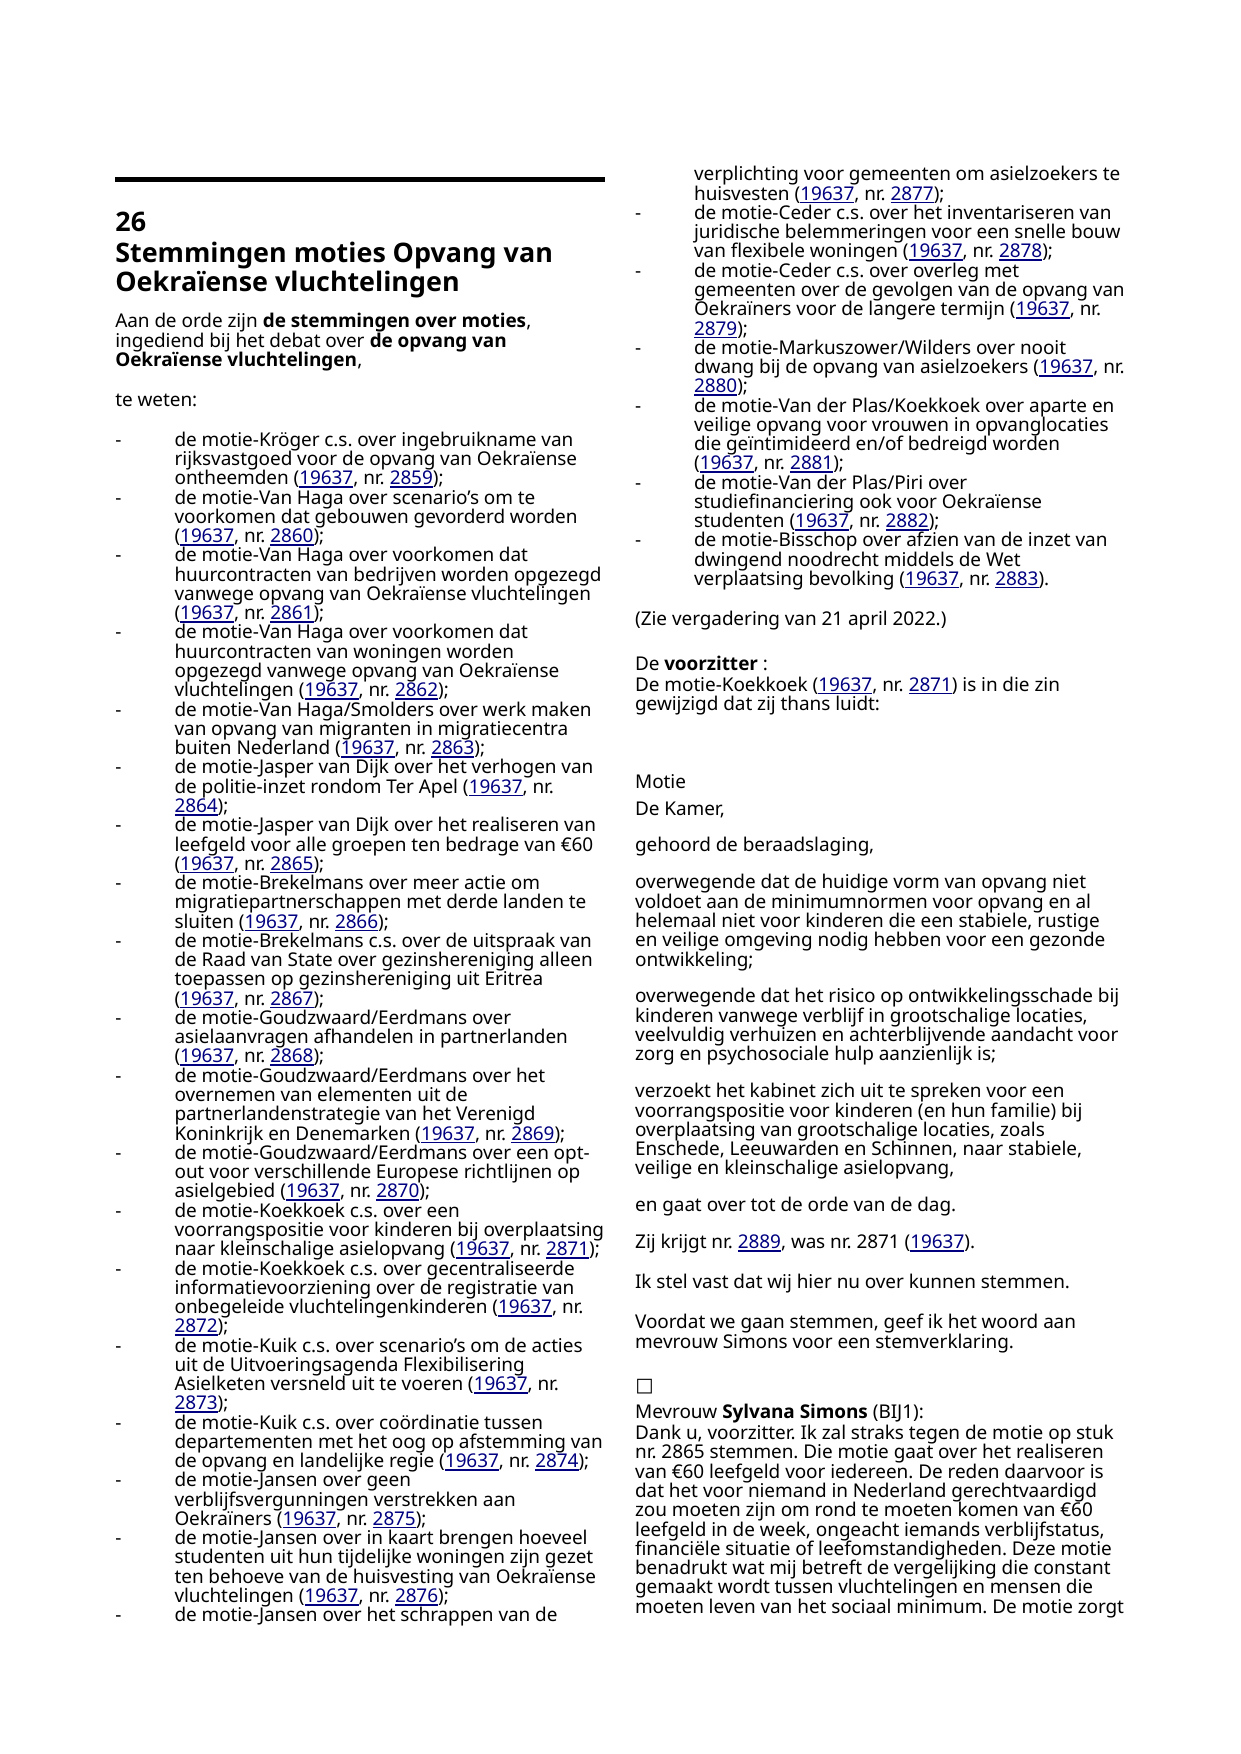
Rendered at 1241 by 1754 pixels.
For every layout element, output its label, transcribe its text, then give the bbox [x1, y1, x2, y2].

text Ik stel vast dat wij hier nu over kunnen stemmen. [635, 1273, 1125, 1293]
text De Kamer, [635, 799, 1125, 819]
list de motie-Van Haga over scenario’s om te voorkomen dat gebouwen gevorderd worden (19637, nr. 2860); [115, 489, 605, 546]
list de motie-Van der Plas/Koekkoek over aparte en veilige opvang voor vrouwen in opvanglocaties die geïntimideerd en/of bedreigd worden (19637, nr. 2881); [635, 397, 1125, 474]
text De voorzitter : [635, 650, 1125, 676]
list de motie-Kuik c.s. over coördinatie tussen departementen met het oog op afstemming van de opvang en landelijke regie (19637, nr. 2874); [115, 1414, 605, 1471]
text Voordat we gaan stemmen, geef ik het woord aan mevrouw Simons voor een stemverklaring. [635, 1313, 1125, 1352]
list de motie-Van Haga/Smolders over werk maken van opvang van migranten in migratiecentra buiten Nederland (19637, nr. 2863); [115, 701, 605, 758]
list de motie-Ceder c.s. over overleg met gemeenten over de gevolgen van de opvang van Oekraïners voor de langere termijn (19637, nr. 2879); [635, 262, 1125, 339]
list de motie-Van der Plas/Piri over studiefinanciering ook voor Oekraïense studenten (19637, nr. 2882); [635, 474, 1125, 531]
list de motie-Brekelmans over meer actie om migratiepartnerschappen met derde landen te sluiten (19637, nr. 2866); [115, 874, 605, 932]
list de motie-Goudzwaard/Eerdmans over het overnemen van elementen uit de partnerlandenstrategie van het Verenigd Koninkrijk en Denemarken (19637, nr. 2869); [115, 1067, 605, 1144]
text (Zie vergadering van 21 april 2022.) [635, 610, 1125, 629]
list de motie-Goudzwaard/Eerdmans over een opt-out voor verschillende Europese richtlijnen op asielgebied (19637, nr. 2870); [115, 1144, 605, 1202]
text gehoord de beraadslaging, [635, 836, 1125, 856]
text te weten: [115, 391, 605, 410]
text overwegende dat de huidige vorm van opvang niet voldoet aan de minimumnormen voor opvang en al helemaal niet voor kinderen die een stabiele, rustige en veilige omgeving nodig hebben voor een gezonde ontwikkeling; [635, 873, 1125, 970]
list de motie-Jasper van Dijk over het verhogen van de politie-inzet rondom Ter Apel (19637, nr. 2864); [115, 758, 605, 816]
list de motie-Jansen over het schrappen van de [115, 1606, 605, 1626]
text ⬜ [635, 1373, 1125, 1398]
list de motie-Jansen over geen verblijfsvergunningen verstrekken aan Oekraïners (19637, nr. 2875); [115, 1471, 605, 1529]
text Aan de orde zijn de stemmingen over moties, ingediend bij het debat over de opvang van Oekraïense vluchtelingen, [115, 312, 605, 370]
list de motie-Goudzwaard/Eerdmans over asielaanvragen afhandelen in partnerlanden (19637, nr. 2868); [115, 1009, 605, 1067]
text Zij krijgt nr. 2889, was nr. 2871 (19637). [635, 1233, 1125, 1253]
list de motie-Kröger c.s. over ingebruikname van rijksvastgoed voor de opvang van Oekraïense ontheemden (19637, nr. 2859); [115, 431, 605, 489]
text Stemmingen moties Opvang van Oekraïense vluchtelingen [115, 239, 605, 312]
text en gaat over tot de orde van de dag. [635, 1196, 1125, 1216]
text Motie [635, 768, 1125, 793]
text overwegende dat het risico op ontwikkelingsschade bij kinderen vanwege verblijf in grootschalige locaties, veelvuldig verhuizen en achterblijvende aandacht voor zorg en psychosociale hulp aanzienlijk is; [635, 987, 1125, 1064]
text De motie-Koekkoek (19637, nr. 2871) is in die zin gewijzigd dat zij thans luidt: [635, 676, 1125, 714]
list de motie-Van Haga over voorkomen dat huurcontracten van woningen worden opgezegd vanwege opvang van Oekraïense vluchtelingen (19637, nr. 2862); [115, 623, 605, 701]
list de motie-Koekkoek c.s. over een voorrangspositie voor kinderen bij overplaatsing naar kleinschalige asielopvang (19637, nr. 2871); [115, 1202, 605, 1259]
text verzoekt het kabinet zich uit te spreken voor een voorrangspositie voor kinderen (en hun familie) bij overplaatsing van grootschalige locaties, zoals Enschede, Leeuwarden en Schinnen, naar stabiele, veilige en kleinschalige asielopvang, [635, 1082, 1125, 1179]
text 26 [115, 203, 605, 239]
list de motie-Koekkoek c.s. over gecentraliseerde informatievoorziening over de registratie van onbegeleide vluchtelingenkinderen (19637, nr. 2872); [115, 1259, 605, 1337]
list de motie-Ceder c.s. over het inventariseren van juridische belemmeringen voor een snelle bouw van flexibele woningen (19637, nr. 2878); [635, 204, 1125, 262]
text Dank u, voorzitter. Ik zal straks tegen de motie op stuk nr. 2865 stemmen. Die motie gaat over het realiseren van €60 leefgeld voor iedereen. De reden daarvoor is dat het voor niemand in Nederland gerechtvaardigd zou moeten zijn om rond te moeten komen van €60 leefgeld in de week, ongeacht iemands verblijfstatus, financiële situatie of leefomstandigheden. Deze motie benadrukt wat mij betreft de vergelijking die constant gemaakt wordt tussen vluchtelingen en mensen die moeten leven van het sociaal minimum. De motie zorgt [635, 1424, 1125, 1617]
list de motie-Bisschop over afzien van de inzet van dwingend noodrecht middels de Wet verplaatsing bevolking (19637, nr. 2883). [635, 531, 1125, 589]
list de motie-Kuik c.s. over scenario’s om de acties uit de Uitvoeringsagenda Flexibilisering Asielketen versneld uit te voeren (19637, nr. 2873); [115, 1337, 605, 1414]
list de motie-Brekelmans c.s. over de uitspraak van de Raad van State over gezinshereniging alleen toepassen op gezinshereniging uit Eritrea (19637, nr. 2867); [115, 932, 605, 1009]
list de motie-Jasper van Dijk over het realiseren van leefgeld voor alle groepen ten bedrage van €60 (19637, nr. 2865); [115, 816, 605, 874]
text Mevrouw Sylvana Simons (BIJ1): [635, 1398, 1125, 1424]
list de motie-Van Haga over voorkomen dat huurcontracten van bedrijven worden opgezegd vanwege opvang van Oekraïense vluchtelingen (19637, nr. 2861); [115, 546, 605, 623]
list de motie-Jansen over in kaart brengen hoeveel studenten uit hun tijdelijke woningen zijn gezet ten behoeve van de huisvesting van Oekraïense vluchtelingen (19637, nr. 2876); [115, 1529, 605, 1606]
list verplichting voor gemeenten om asielzoekers te huisvesten (19637, nr. 2877); [635, 165, 1125, 204]
list de motie-Markuszower/Wilders over nooit dwang bij de opvang van asielzoekers (19637, nr. 2880); [635, 339, 1125, 397]
